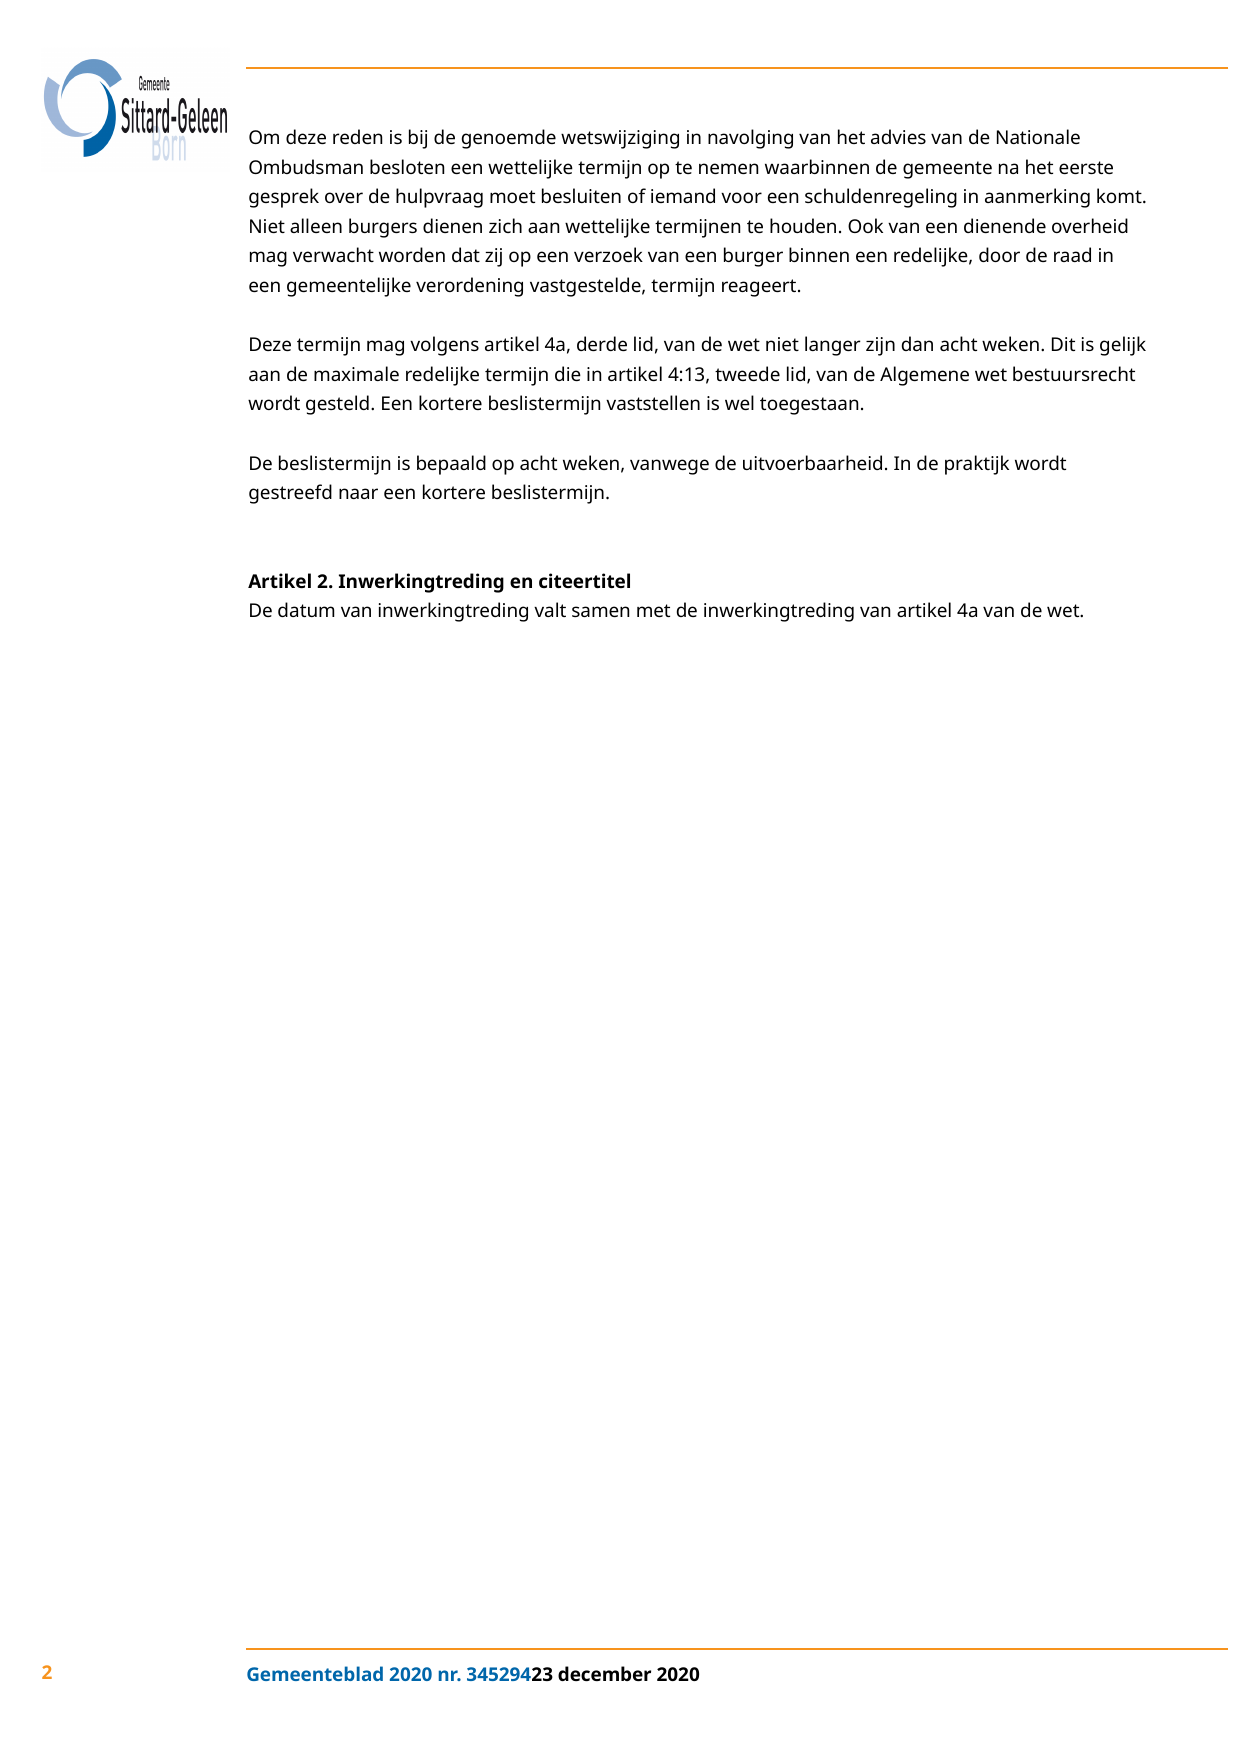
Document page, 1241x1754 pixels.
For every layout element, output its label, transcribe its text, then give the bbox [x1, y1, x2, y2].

text Om deze reden is bij de genoemde wetswijziging in navolging van het advies van de Nationale Ombudsman besloten een wettelijke termijn op te nemen waarbinnen de gemeente na het eerste gesprek over de hulpvraag moet besluiten of iemand voor een schuldenregeling in aanmerking komt. Niet alleen burgers dienen zich aan wettelijke termijnen te houden. Ook van een dienende overheid mag verwacht worden dat zij op een verzoek van een burger binnen een redelijke, door de raad in een gemeentelijke verordening vastgestelde, termijn reageert. [248, 124, 1152, 298]
text Artikel 2. Inwerkingtreding en citeertitel [248, 568, 1152, 594]
text Deze termijn mag volgens artikel 4a, derde lid, van de wet niet langer zijn dan acht weken. Dit is gelijk aan de maximale redelijke termijn die in artikel 4:13, tweede lid, van de Algemene wet bestuursrecht wordt gesteld. Een kortere beslistermijn vaststellen is wel toegestaan. [248, 331, 1152, 416]
text De beslistermijn is bepaald op acht weken, vanwege de uitvoerbaarheid. In de praktijk wordt gestreefd naar een kortere beslistermijn. [248, 450, 1152, 505]
text De datum van inwerkingtreding valt samen met de inwerkingtreding van artikel 4a van de wet. [248, 598, 1152, 623]
picture [41, 47, 231, 172]
